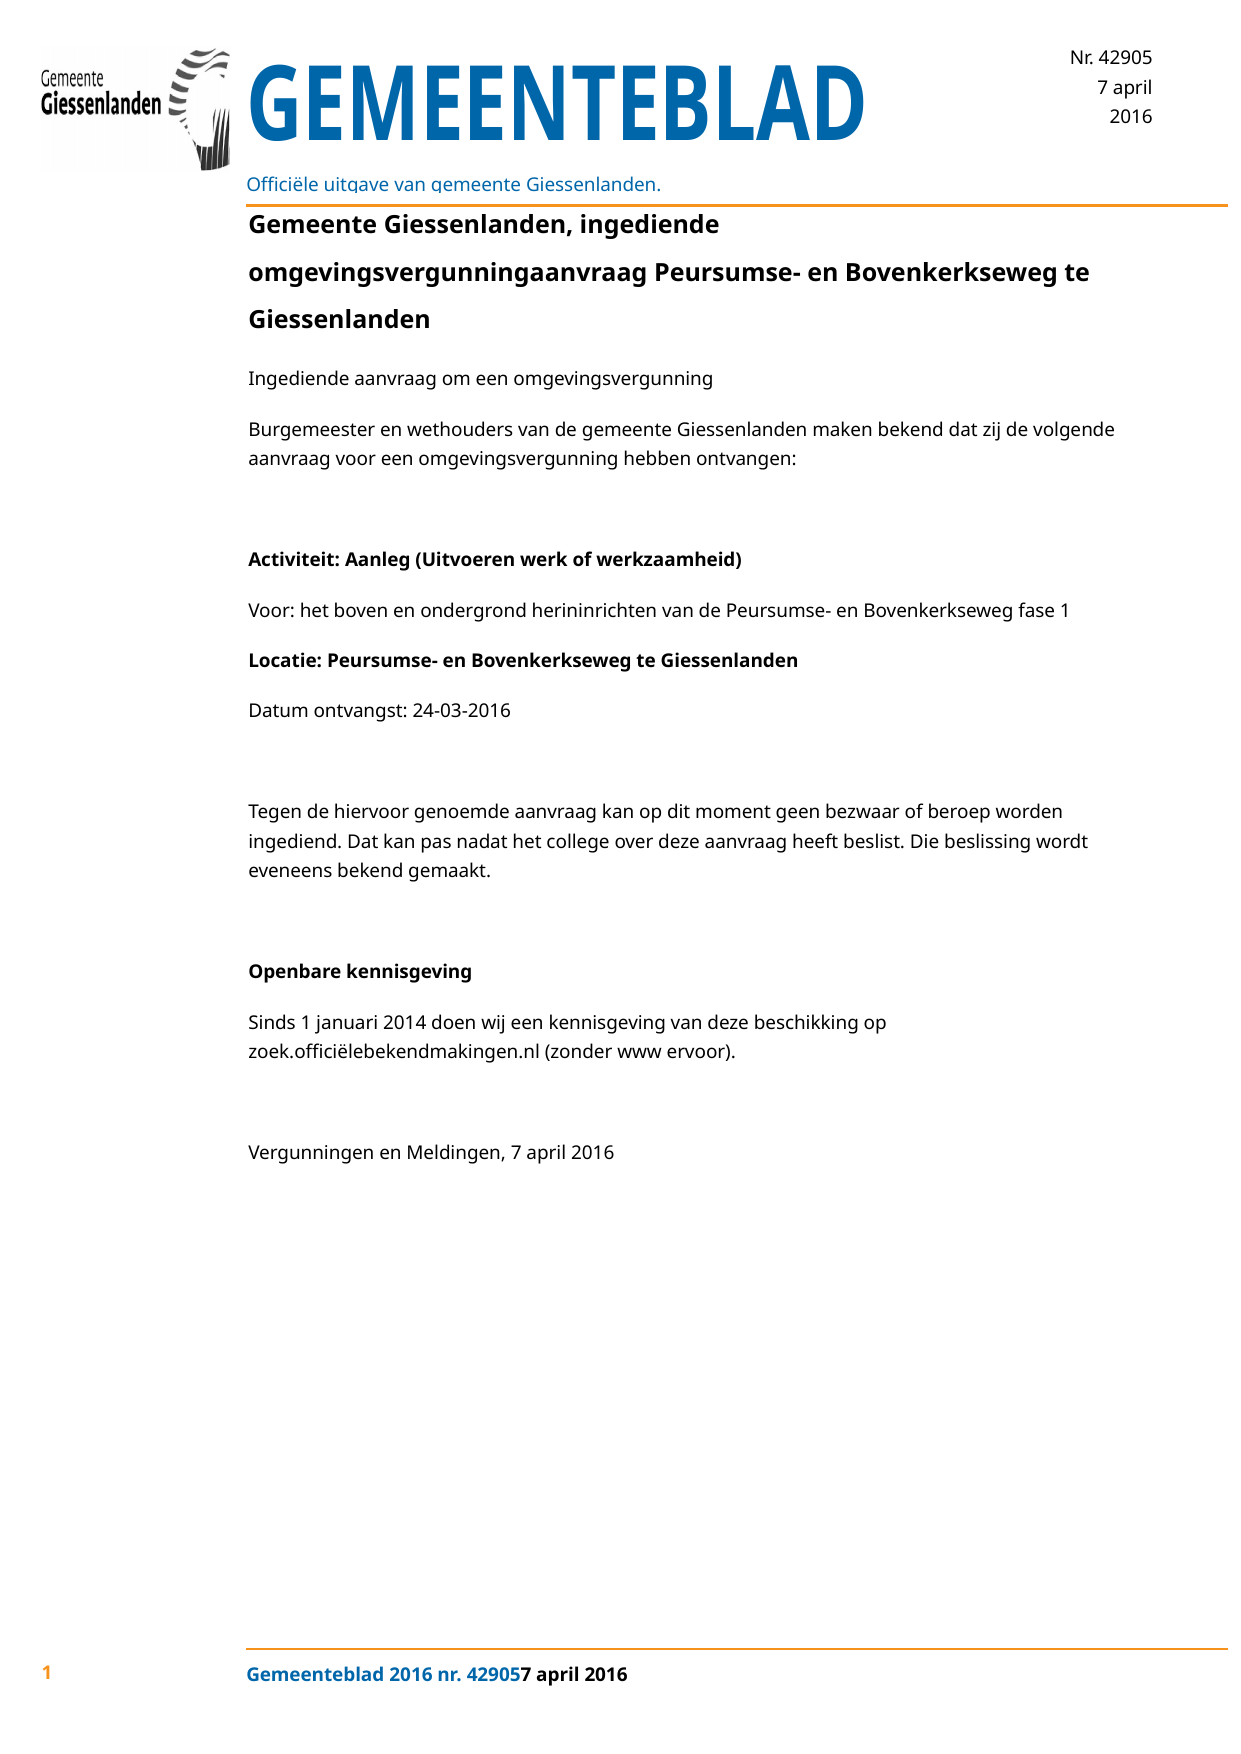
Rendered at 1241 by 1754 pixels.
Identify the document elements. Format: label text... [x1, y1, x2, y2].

text Voor: het boven en ondergrond herininrichten van de Peursumse- en Bovenkerkseweg fase 1 [248, 597, 1152, 622]
text Datum ontvangst: 24-03-2016 [248, 698, 1152, 723]
text Burgemeester en wethouders van de gemeente Giessenlanden maken bekend dat zij de volgende aanvraag voor een omgevingsvergunning hebben ontvangen: [248, 416, 1152, 471]
text Vergunningen en Meldingen, 7 april 2016 [248, 1139, 1152, 1165]
text Openbare kennisgeving [248, 958, 1152, 984]
text Activiteit: Aanleg (Uitvoeren werk of werkzaamheid) [248, 546, 1152, 572]
text Tegen de hiervoor genoemde aanvraag kan op dit moment geen bezwaar of beroep worden ingediend. Dat kan pas nadat het college over deze aanvraag heeft beslist. Die beslissing wordt eveneens bekend gemaakt. [248, 798, 1152, 883]
picture [41, 47, 231, 172]
text Ingediende aanvraag om een omgevingsvergunning [248, 366, 1152, 391]
text Gemeente Giessenlanden, ingediende omgevingsvergunningaanvraag Peursumse- en Bovenkerkseweg te Giessenlanden [248, 207, 1152, 336]
text Locatie: Peursumse- en Bovenkerkseweg te Giessenlanden [248, 647, 1152, 673]
text Sinds 1 januari 2014 doen wij een kennisgeving van deze beschikking op zoek.officiëlebekendmakingen.nl (zonder www ervoor). [248, 1009, 1152, 1064]
